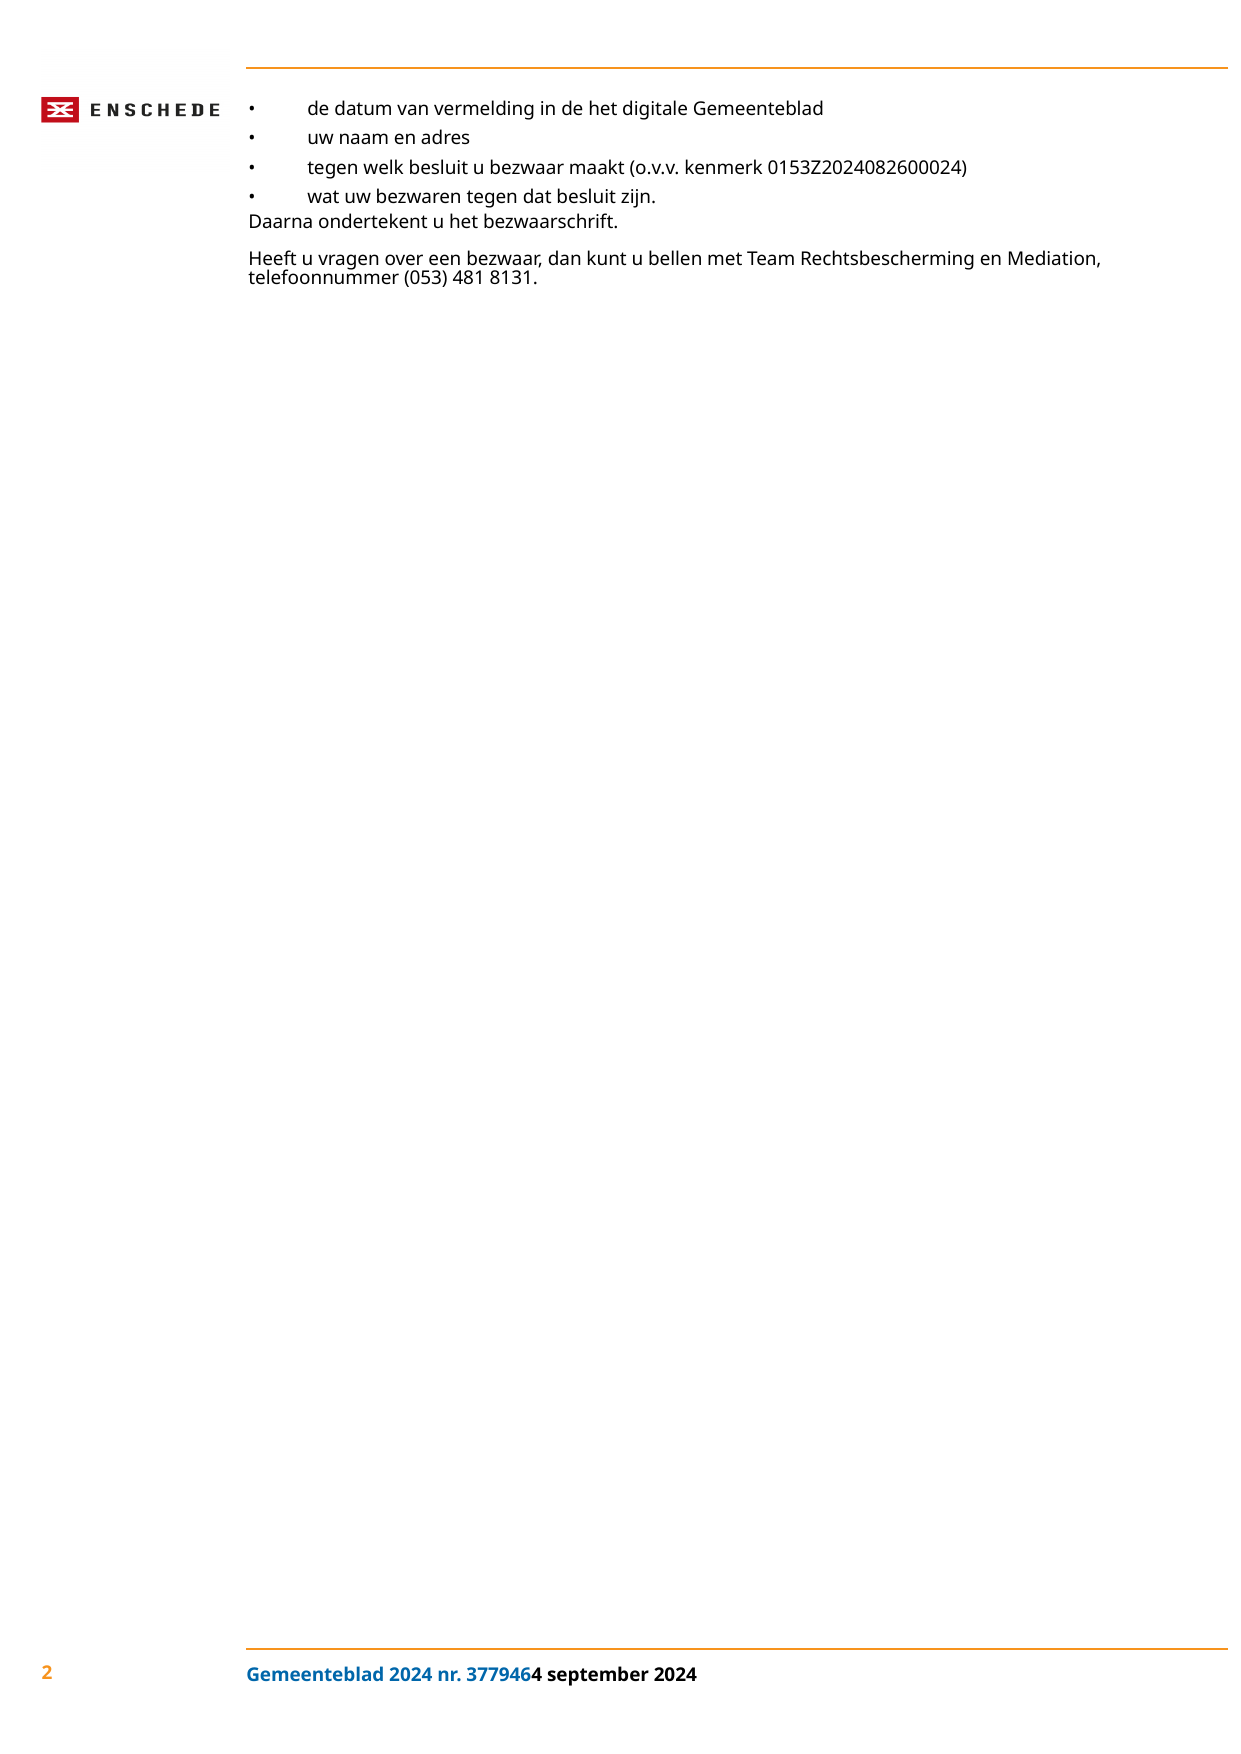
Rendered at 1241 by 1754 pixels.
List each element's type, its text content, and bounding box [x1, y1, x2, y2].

list tegen welk besluit u bezwaar maakt (o.v.v. kenmerk 0153Z2024082600024) [248, 154, 1152, 180]
text Daarna ondertekent u het bezwaarschrift. [248, 213, 1152, 232]
text Heeft u vragen over een bezwaar, dan kunt u bellen met Team Rechtsbescherming en Mediation, telefoonnummer (053) 481 8131. [248, 250, 1152, 289]
list wat uw bezwaren tegen dat besluit zijn. [248, 183, 1152, 209]
list de datum van vermelding in de het digitale Gemeenteblad [248, 95, 1152, 121]
picture [41, 47, 231, 172]
list uw naam en adres [248, 124, 1152, 150]
